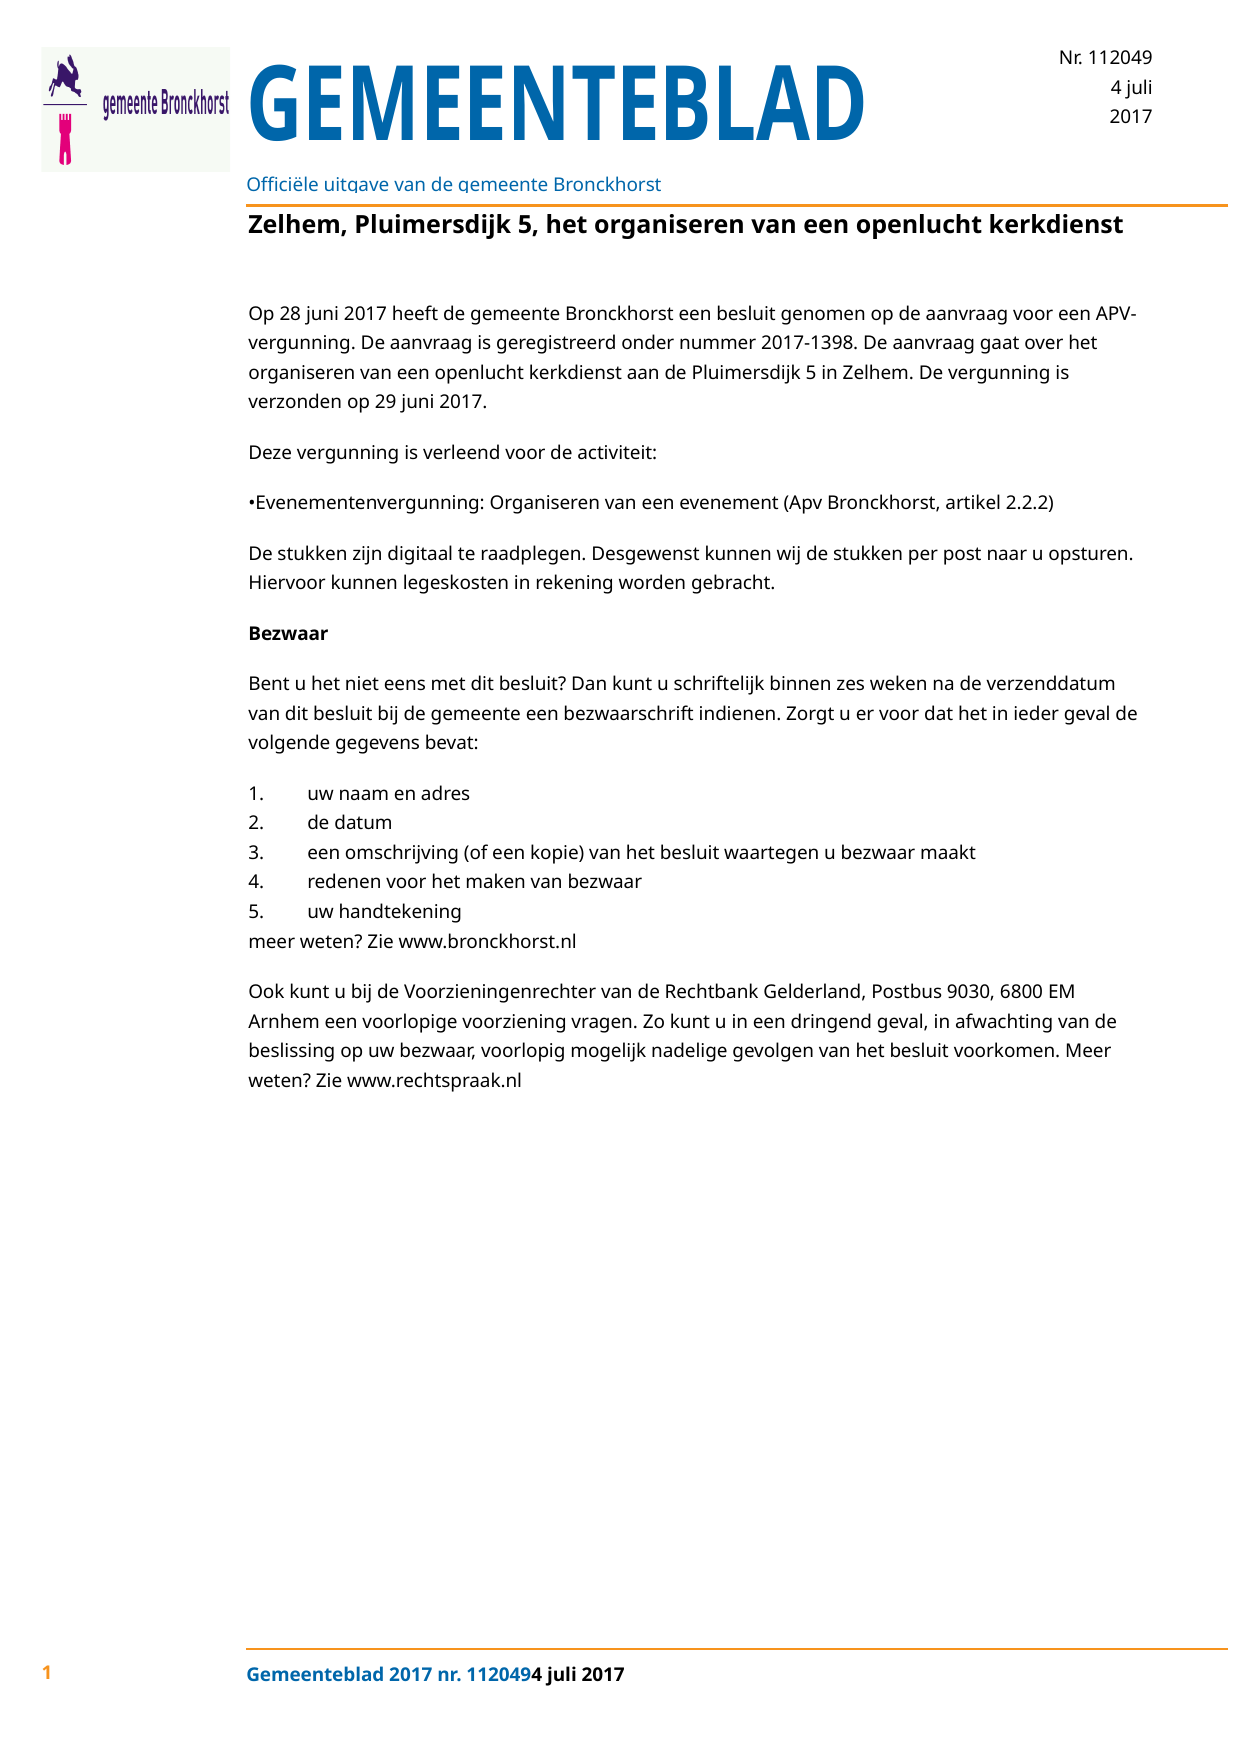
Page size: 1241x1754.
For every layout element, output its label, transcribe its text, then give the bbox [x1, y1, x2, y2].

text Bezwaar [248, 620, 1152, 646]
list een omschrijving (of een kopie) van het besluit waartegen u bezwaar maakt [248, 839, 1152, 865]
picture [41, 47, 231, 172]
list uw handtekening [248, 898, 1152, 924]
text Ook kunt u bij de Voorzieningenrechter van de Rechtbank Gelderland, Postbus 9030, 6800 EM Arnhem een voorlopige voorziening vragen. Zo kunt u in een dringend geval, in afwachting van de beslissing op uw bezwaar, voorlopig mogelijk nadelige gevolgen van het besluit voorkomen. Meer weten? Zie www.rechtspraak.nl [248, 978, 1152, 1093]
text •Evenementenvergunning: Organiseren van een evenement (Apv Bronckhorst, artikel 2.2.2) [248, 489, 1152, 515]
list uw naam en adres [248, 780, 1152, 806]
text De stukken zijn digitaal te raadplegen. Desgewenst kunnen wij de stukken per post naar u opsturen. Hiervoor kunnen legeskosten in rekening worden gebracht. [248, 540, 1152, 595]
list de datum [248, 809, 1152, 835]
list redenen voor het maken van bezwaar [248, 869, 1152, 894]
text Bent u het niet eens met dit besluit? Dan kunt u schriftelijk binnen zes weken na de verzenddatum van dit besluit bij de gemeente een bezwaarschrift indienen. Zorgt u er voor dat het in ieder geval de volgende gegevens bevat: [248, 670, 1152, 755]
text Zelhem, Pluimersdijk 5, het organiseren van een openlucht kerkdienst [248, 207, 1152, 241]
text Deze vergunning is verleend voor de activiteit: [248, 439, 1152, 465]
text meer weten? Zie www.bronckhorst.nl [248, 928, 1152, 953]
text Op 28 juni 2017 heeft de gemeente Bronckhorst een besluit genomen op de aanvraag voor een APV-vergunning. De aanvraag is geregistreerd onder nummer 2017-1398. De aanvraag gaat over het organiseren van een openlucht kerkdienst aan de Pluimersdijk 5 in Zelhem. De vergunning is verzonden op 29 juni 2017. [248, 300, 1152, 414]
